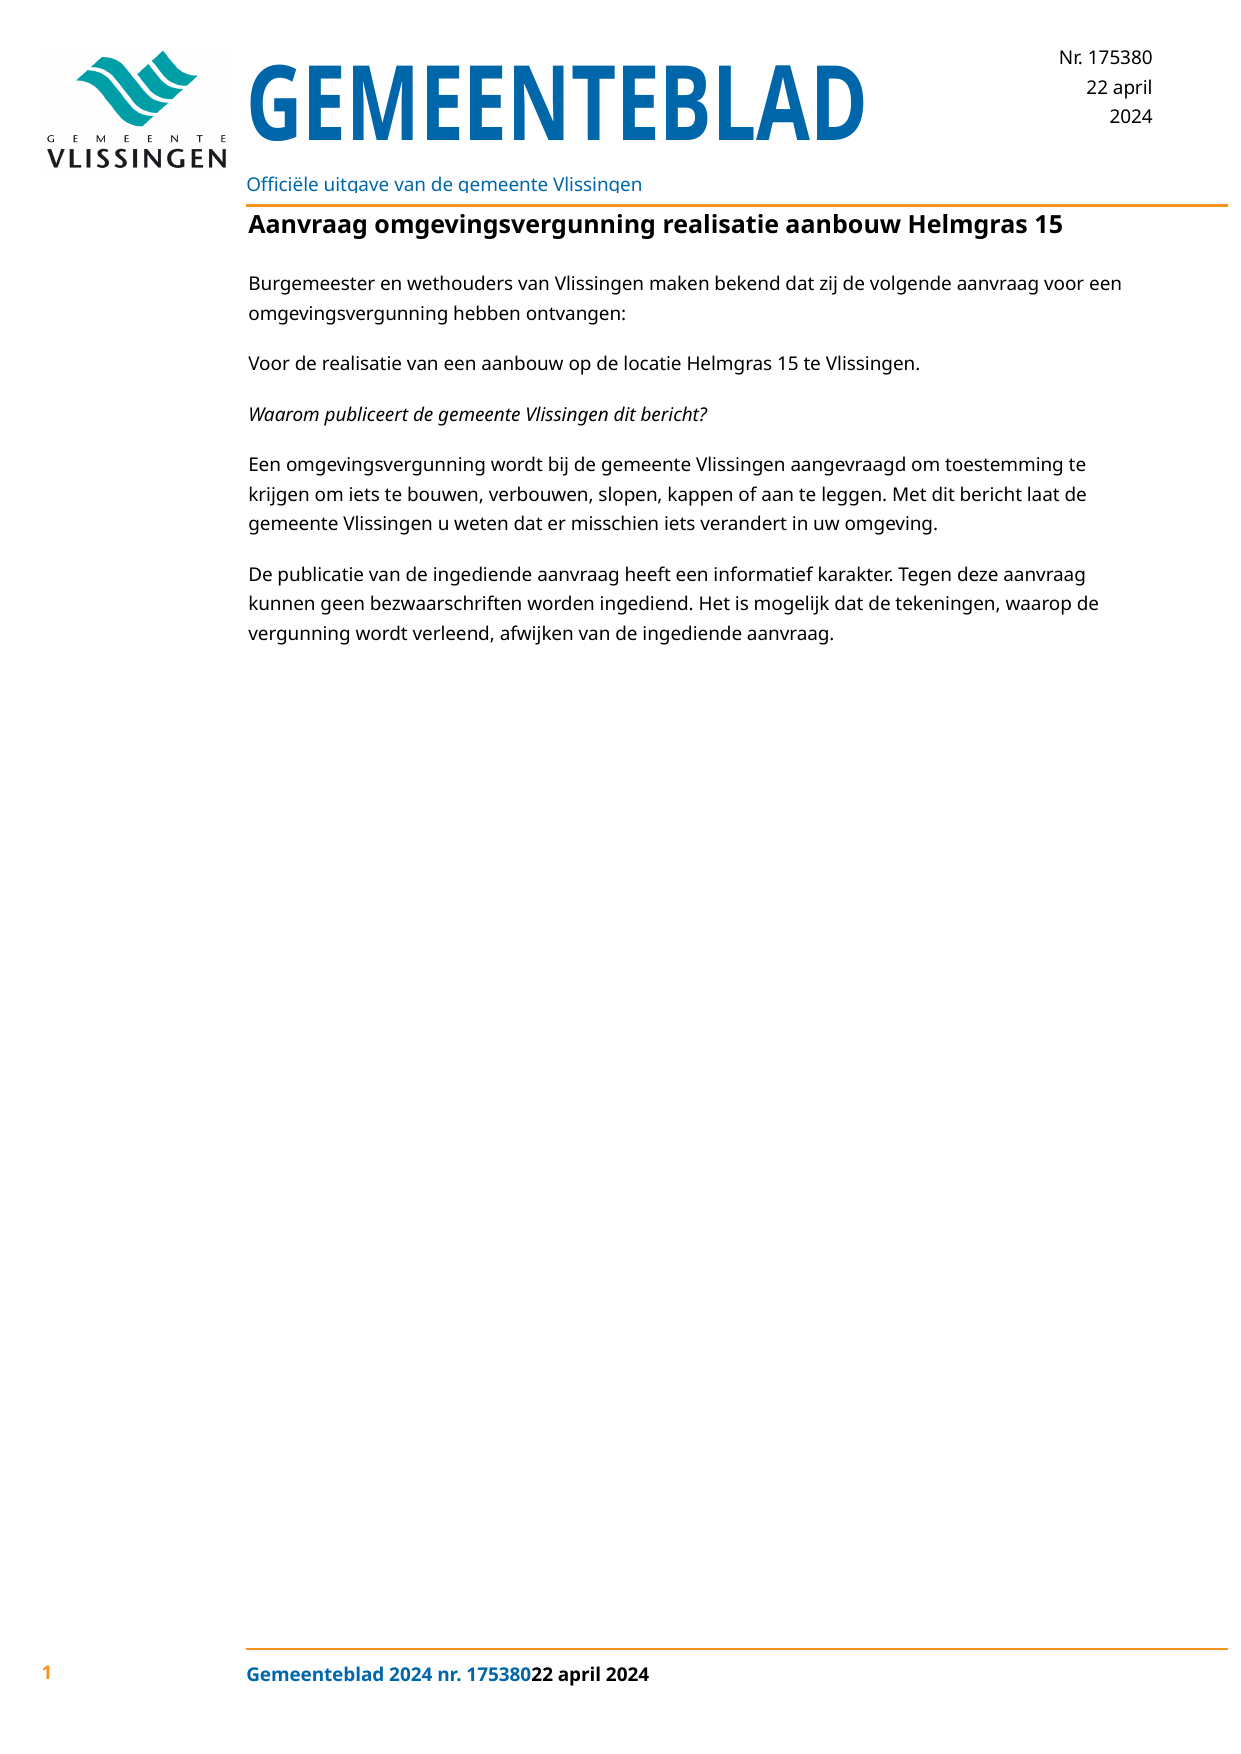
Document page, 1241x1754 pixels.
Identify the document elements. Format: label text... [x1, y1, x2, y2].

text De publicatie van de ingediende aanvraag heeft een informatief karakter. Tegen deze aanvraag kunnen geen bezwaarschriften worden ingediend. Het is mogelijk dat de tekeningen, waarop de vergunning wordt verleend, afwijken van de ingediende aanvraag. [248, 561, 1152, 646]
text Waarom publiceert de gemeente Vlissingen dit bericht? [248, 401, 1152, 426]
picture [41, 47, 231, 172]
text Burgemeester en wethouders van Vlissingen maken bekend dat zij de volgende aanvraag voor een omgevingsvergunning hebben ontvangen: [248, 270, 1152, 326]
text Een omgevingsvergunning wordt bij de gemeente Vlissingen aangevraagd om toestemming te krijgen om iets te bouwen, verbouwen, slopen, kappen of aan te leggen. Met dit bericht laat de gemeente Vlissingen u weten dat er misschien iets verandert in uw omgeving. [248, 451, 1152, 536]
text Voor de realisatie van een aanbouw op de locatie Helmgras 15 te Vlissingen. [248, 350, 1152, 376]
text Aanvraag omgevingsvergunning realisatie aanbouw Helmgras 15 [248, 207, 1152, 241]
